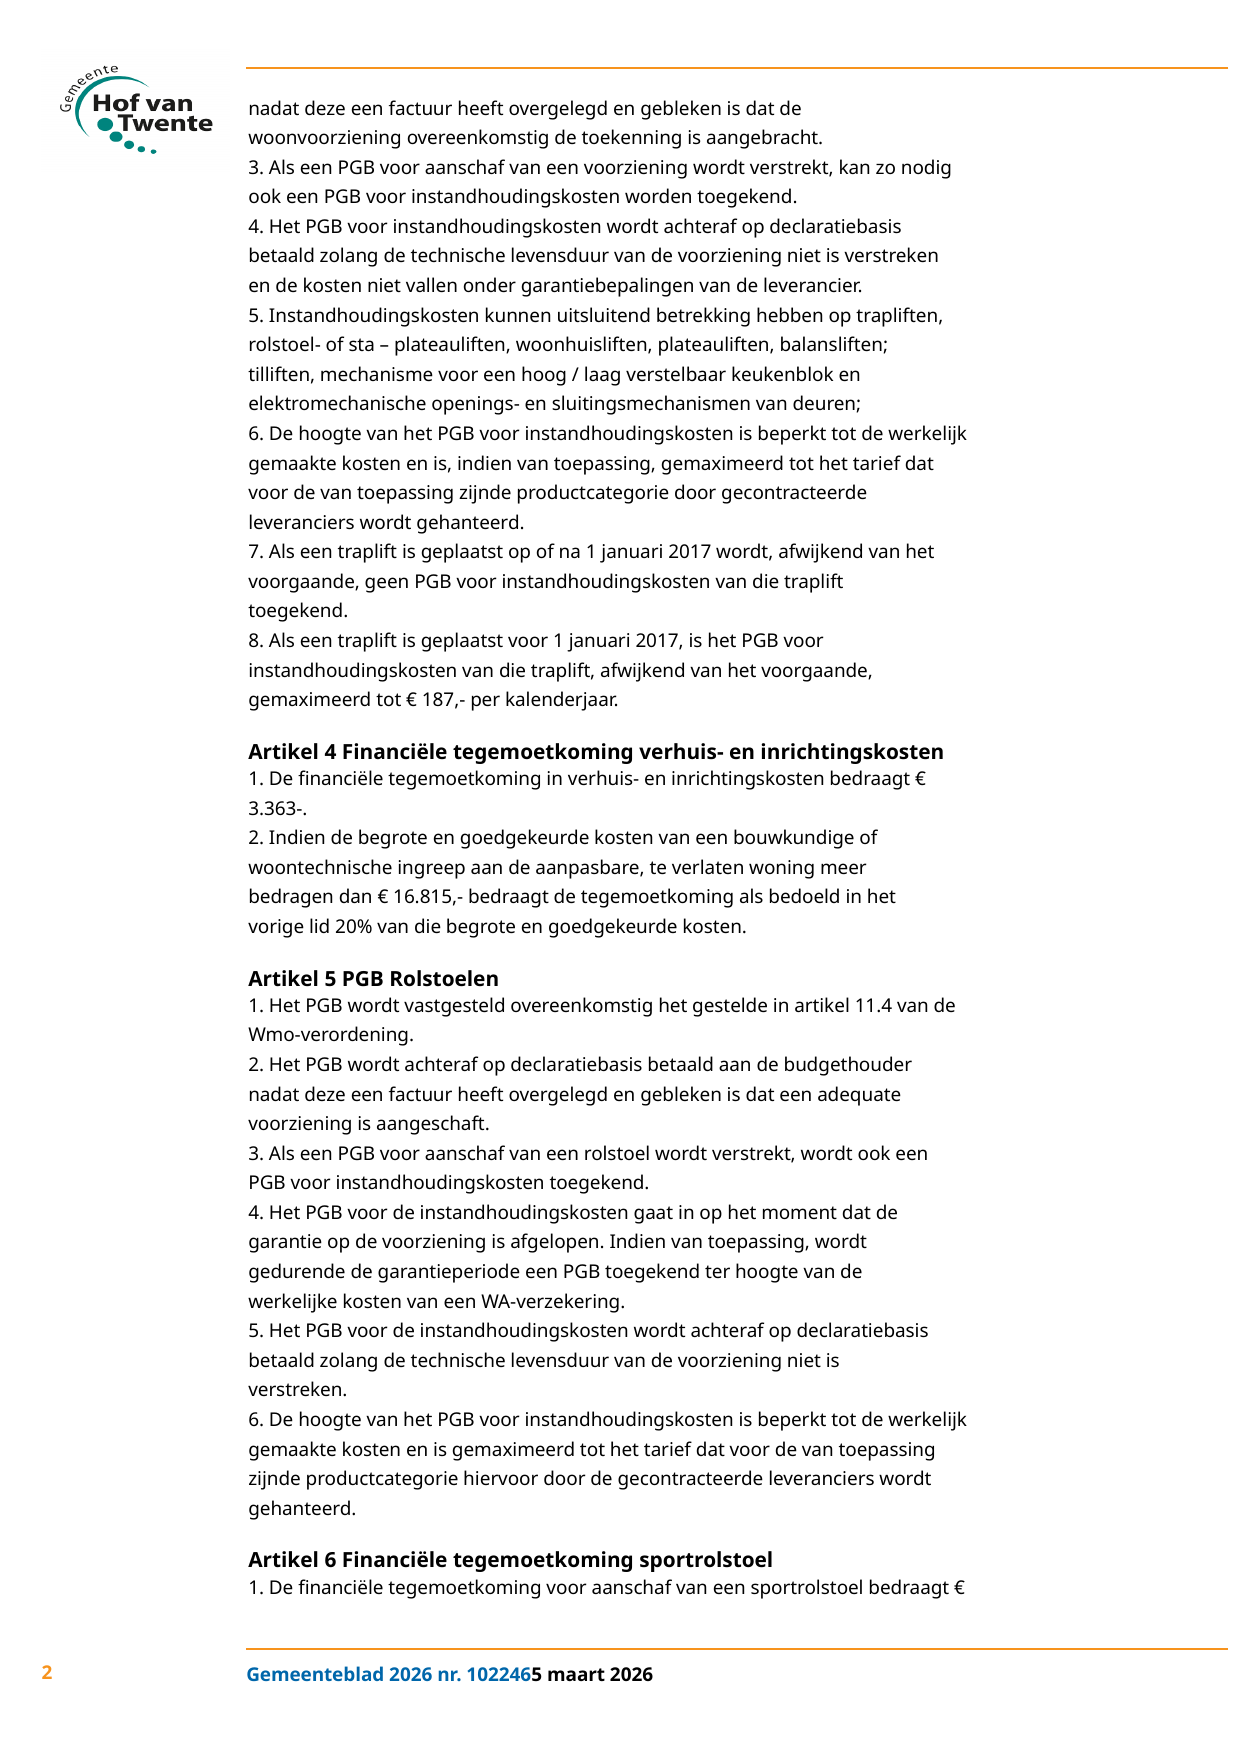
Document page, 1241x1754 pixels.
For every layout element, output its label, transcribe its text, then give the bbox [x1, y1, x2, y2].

text rolstoel- of sta – plateauliften, woonhuisliften, plateauliften, balansliften; [248, 331, 1152, 357]
text bedragen dan € 16.815,- bedraagt de tegemoetkoming als bedoeld in het [248, 884, 1152, 909]
text 1. Het PGB wordt vastgesteld overeenkomstig het gestelde in artikel 11.4 van de [248, 992, 1152, 1018]
text Wmo-verordening. [248, 1022, 1152, 1047]
text tilliften, mechanisme voor een hoog / laag verstelbaar keukenblok en [248, 361, 1152, 387]
text gehanteerd. [248, 1495, 1152, 1521]
text 6. De hoogte van het PGB voor instandhoudingskosten is beperkt tot de werkelijk [248, 1406, 1152, 1432]
text 1. De financiële tegemoetkoming voor aanschaf van een sportrolstoel bedraagt € [248, 1574, 1152, 1599]
text 2. Indien de begrote en goedgekeurde kosten van een bouwkundige of [248, 824, 1152, 850]
text voorgaande, geen PGB voor instandhoudingskosten van die traplift [248, 568, 1152, 594]
text Artikel 4 Financiële tegemoetkoming verhuis- en inrichtingskosten [248, 737, 1152, 765]
text 3. Als een PGB voor aanschaf van een voorziening wordt verstrekt, kan zo nodig [248, 154, 1152, 180]
text verstreken. [248, 1377, 1152, 1402]
text 5. Het PGB voor de instandhoudingskosten wordt achteraf op declaratiebasis [248, 1317, 1152, 1343]
text 2. Het PGB wordt achteraf op declaratiebasis betaald aan de budgethouder [248, 1051, 1152, 1077]
text Artikel 6 Financiële tegemoetkoming sportrolstoel [248, 1545, 1152, 1574]
text werkelijke kosten van een WA-verzekering. [248, 1288, 1152, 1314]
text 1. De financiële tegemoetkoming in verhuis- en inrichtingskosten bedraagt € [248, 765, 1152, 791]
text gemaximeerd tot € 187,- per kalenderjaar. [248, 686, 1152, 712]
text 3.363-. [248, 795, 1152, 821]
text 3. Als een PGB voor aanschaf van een rolstoel wordt verstrekt, wordt ook een [248, 1140, 1152, 1166]
text zijnde productcategorie hiervoor door de gecontracteerde leveranciers wordt [248, 1465, 1152, 1491]
text PGB voor instandhoudingskosten toegekend. [248, 1169, 1152, 1195]
text garantie op de voorziening is afgelopen. Indien van toepassing, wordt [248, 1229, 1152, 1254]
text 8. Als een traplift is geplaatst voor 1 januari 2017, is het PGB voor [248, 627, 1152, 653]
text 7. Als een traplift is geplaatst op of na 1 januari 2017 wordt, afwijkend van het [248, 538, 1152, 564]
text gedurende de garantieperiode een PGB toegekend ter hoogte van de [248, 1258, 1152, 1284]
text nadat deze een factuur heeft overgelegd en gebleken is dat de [248, 95, 1152, 121]
text voor de van toepassing zijnde productcategorie door gecontracteerde [248, 479, 1152, 505]
text Artikel 5 PGB Rolstoelen [248, 964, 1152, 992]
text toegekend. [248, 598, 1152, 623]
text betaald zolang de technische levensduur van de voorziening niet is [248, 1347, 1152, 1373]
text betaald zolang de technische levensduur van de voorziening niet is verstreken [248, 243, 1152, 268]
text voorziening is aangeschaft. [248, 1110, 1152, 1136]
text 5. Instandhoudingskosten kunnen uitsluitend betrekking hebben op trapliften, [248, 302, 1152, 328]
text leveranciers wordt gehanteerd. [248, 509, 1152, 535]
text woontechnische ingreep aan de aanpasbare, te verlaten woning meer [248, 854, 1152, 880]
text 4. Het PGB voor instandhoudingskosten wordt achteraf op declaratiebasis [248, 213, 1152, 239]
text 4. Het PGB voor de instandhoudingskosten gaat in op het moment dat de [248, 1199, 1152, 1225]
picture [41, 47, 231, 172]
text elektromechanische openings- en sluitingsmechanismen van deuren; [248, 391, 1152, 416]
text gemaakte kosten en is gemaximeerd tot het tarief dat voor de van toepassing [248, 1436, 1152, 1462]
text ook een PGB voor instandhoudingskosten worden toegekend. [248, 183, 1152, 209]
text en de kosten niet vallen onder garantiebepalingen van de leverancier. [248, 272, 1152, 298]
text woonvoorziening overeenkomstig de toekenning is aangebracht. [248, 124, 1152, 150]
text 6. De hoogte van het PGB voor instandhoudingskosten is beperkt tot de werkelijk [248, 420, 1152, 446]
text vorige lid 20% van die begrote en goedgekeurde kosten. [248, 913, 1152, 939]
text gemaakte kosten en is, indien van toepassing, gemaximeerd tot het tarief dat [248, 450, 1152, 476]
text instandhoudingskosten van die traplift, afwijkend van het voorgaande, [248, 657, 1152, 683]
text nadat deze een factuur heeft overgelegd en gebleken is dat een adequate [248, 1081, 1152, 1107]
